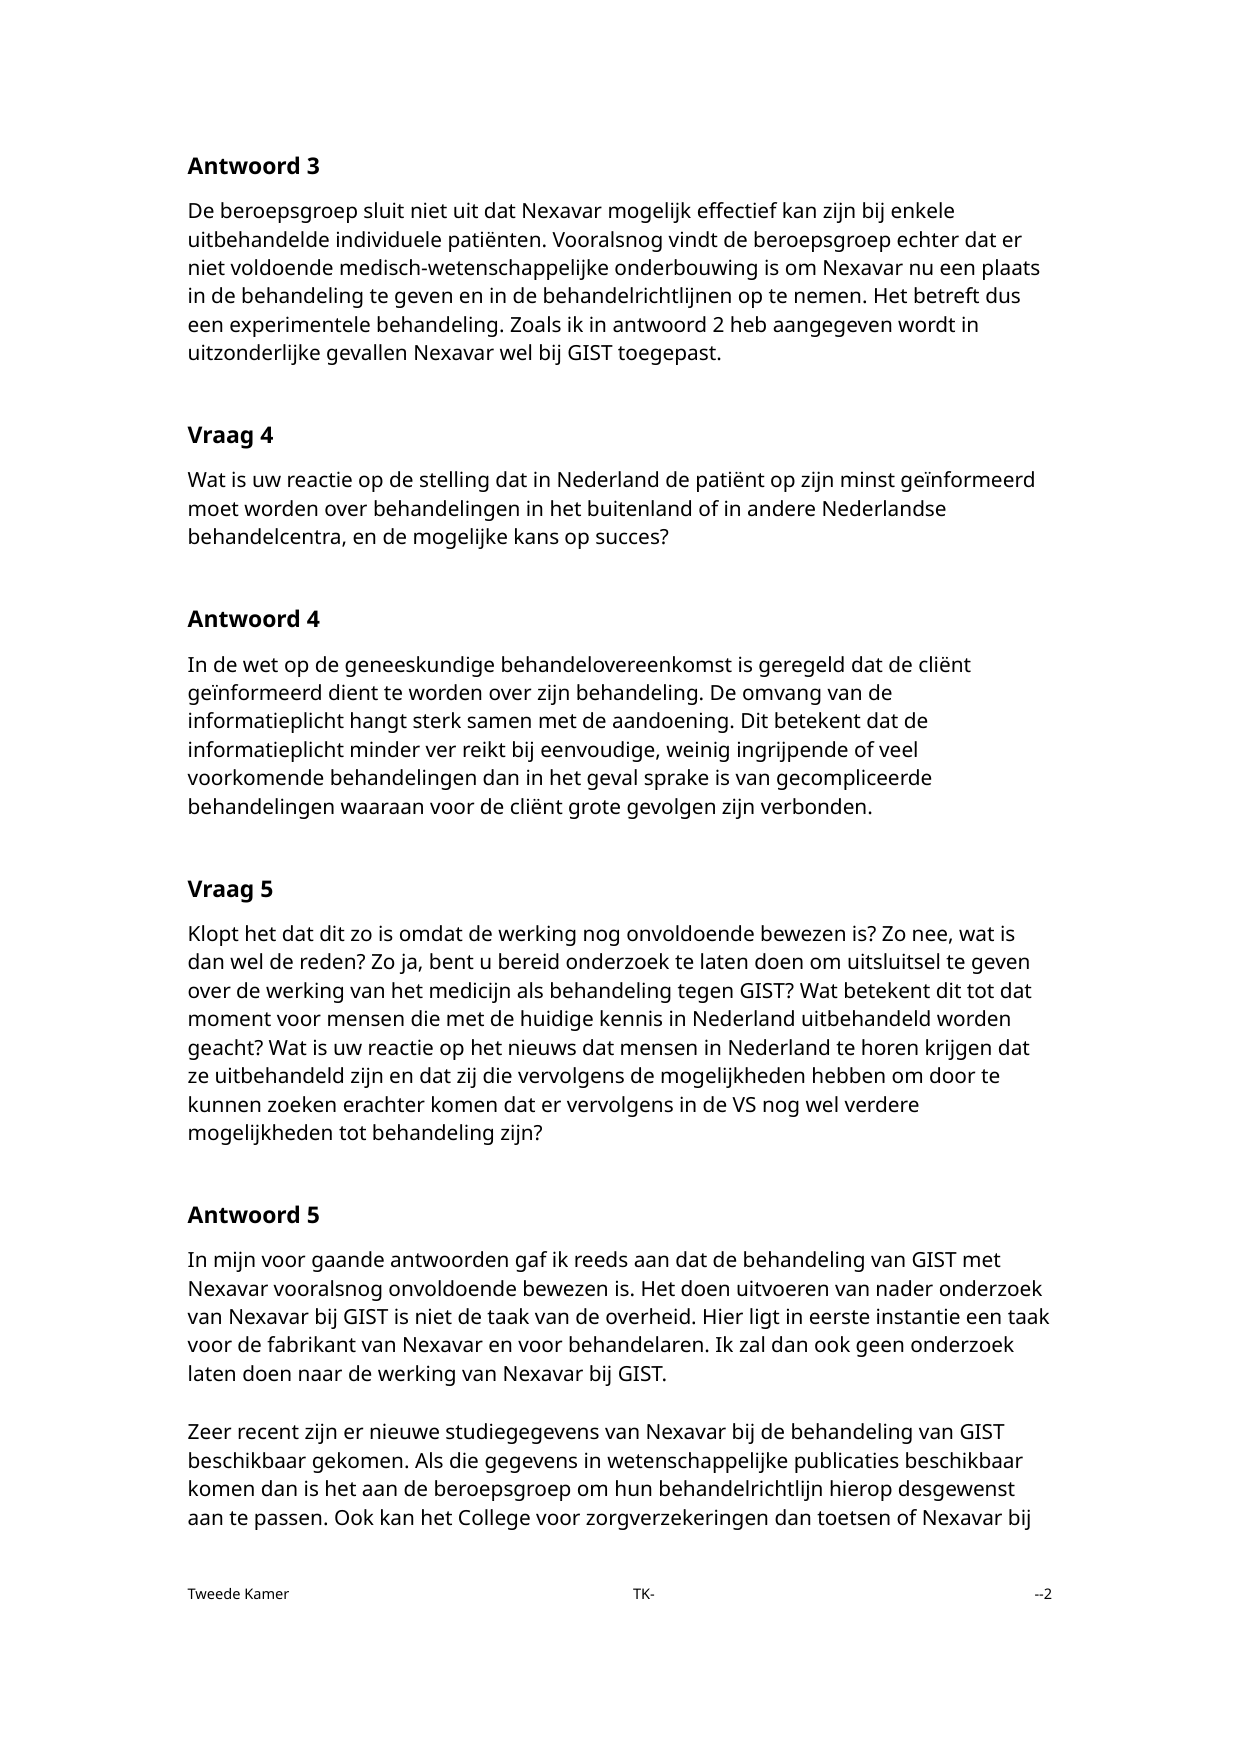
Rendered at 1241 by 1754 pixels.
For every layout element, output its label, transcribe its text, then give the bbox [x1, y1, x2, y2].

subtitle Antwoord 5 [187, 1199, 1053, 1230]
subtitle Vraag 5 [187, 873, 1053, 904]
text In de wet op de geneeskundige behandelovereenkomst is geregeld dat de cliënt geïnformeerd dient te worden over zijn behandeling. De omvang van de informatieplicht hangt sterk samen met de aandoening. Dit betekent dat de informatieplicht minder ver reikt bij eenvoudige, weinig ingrijpende of veel voorkomende behandelingen dan in het geval sprake is van gecompliceerde behandelingen waaraan voor de cliënt grote gevolgen zijn verbonden. [187, 650, 1053, 820]
subtitle Vraag 4 [187, 419, 1053, 451]
text Wat is uw reactie op de stelling dat in Nederland de patiënt op zijn minst geïnformeerd moet worden over behandelingen in het buitenland of in andere Nederlandse behandelcentra, en de mogelijke kans op succes? [187, 466, 1053, 551]
text In mijn voor gaande antwoorden gaf ik reeds aan dat de behandeling van GIST met Nexavar vooralsnog onvoldoende bewezen is. Het doen uitvoeren van nader onderzoek van Nexavar bij GIST is niet de taak van de overheid. Hier ligt in eerste instantie een taak voor de fabrikant van Nexavar en voor behandelaren. Ik zal dan ook geen onderzoek laten doen naar de werking van Nexavar bij GIST. [187, 1245, 1053, 1387]
subtitle Antwoord 4 [187, 603, 1053, 635]
text Klopt het dat dit zo is omdat de werking nog onvoldoende bewezen is? Zo nee, wat is dan wel de reden? Zo ja, bent u bereid onderzoek te laten doen om uitsluitsel te geven over de werking van het medicijn als behandeling tegen GIST? Wat betekent dit tot dat moment voor mensen die met de huidige kennis in Nederland uitbehandeld worden geacht? Wat is uw reactie op het nieuws dat mensen in Nederland te horen krijgen dat ze uitbehandeld zijn en dat zij die vervolgens de mogelijkheden hebben om door te kunnen zoeken erachter komen dat er vervolgens in de VS nog wel verdere mogelijkheden tot behandeling zijn? [187, 919, 1053, 1147]
text Zeer recent zijn er nieuwe studiegegevens van Nexavar bij de behandeling van GIST beschikbaar gekomen. Als die gegevens in wetenschappelijke publicaties beschikbaar komen dan is het aan de beroepsgroep om hun behandelrichtlijn hierop desgewenst aan te passen. Ook kan het College voor zorgverzekeringen dan toetsen of Nexavar bij [187, 1417, 1053, 1531]
text De beroepsgroep sluit niet uit dat Nexavar mogelijk effectief kan zijn bij enkele uitbehandelde individuele patiënten. Vooralsnog vindt de beroepsgroep echter dat er niet voldoende medisch-wetenschappelijke onderbouwing is om Nexavar nu een plaats in de behandeling te geven en in de behandelrichtlijnen op te nemen. Het betreft dus een experimentele behandeling. Zoals ik in antwoord 2 heb aangegeven wordt in uitzonderlijke gevallen Nexavar wel bij GIST toegepast. [187, 196, 1053, 367]
subtitle Antwoord 3 [187, 150, 1053, 181]
